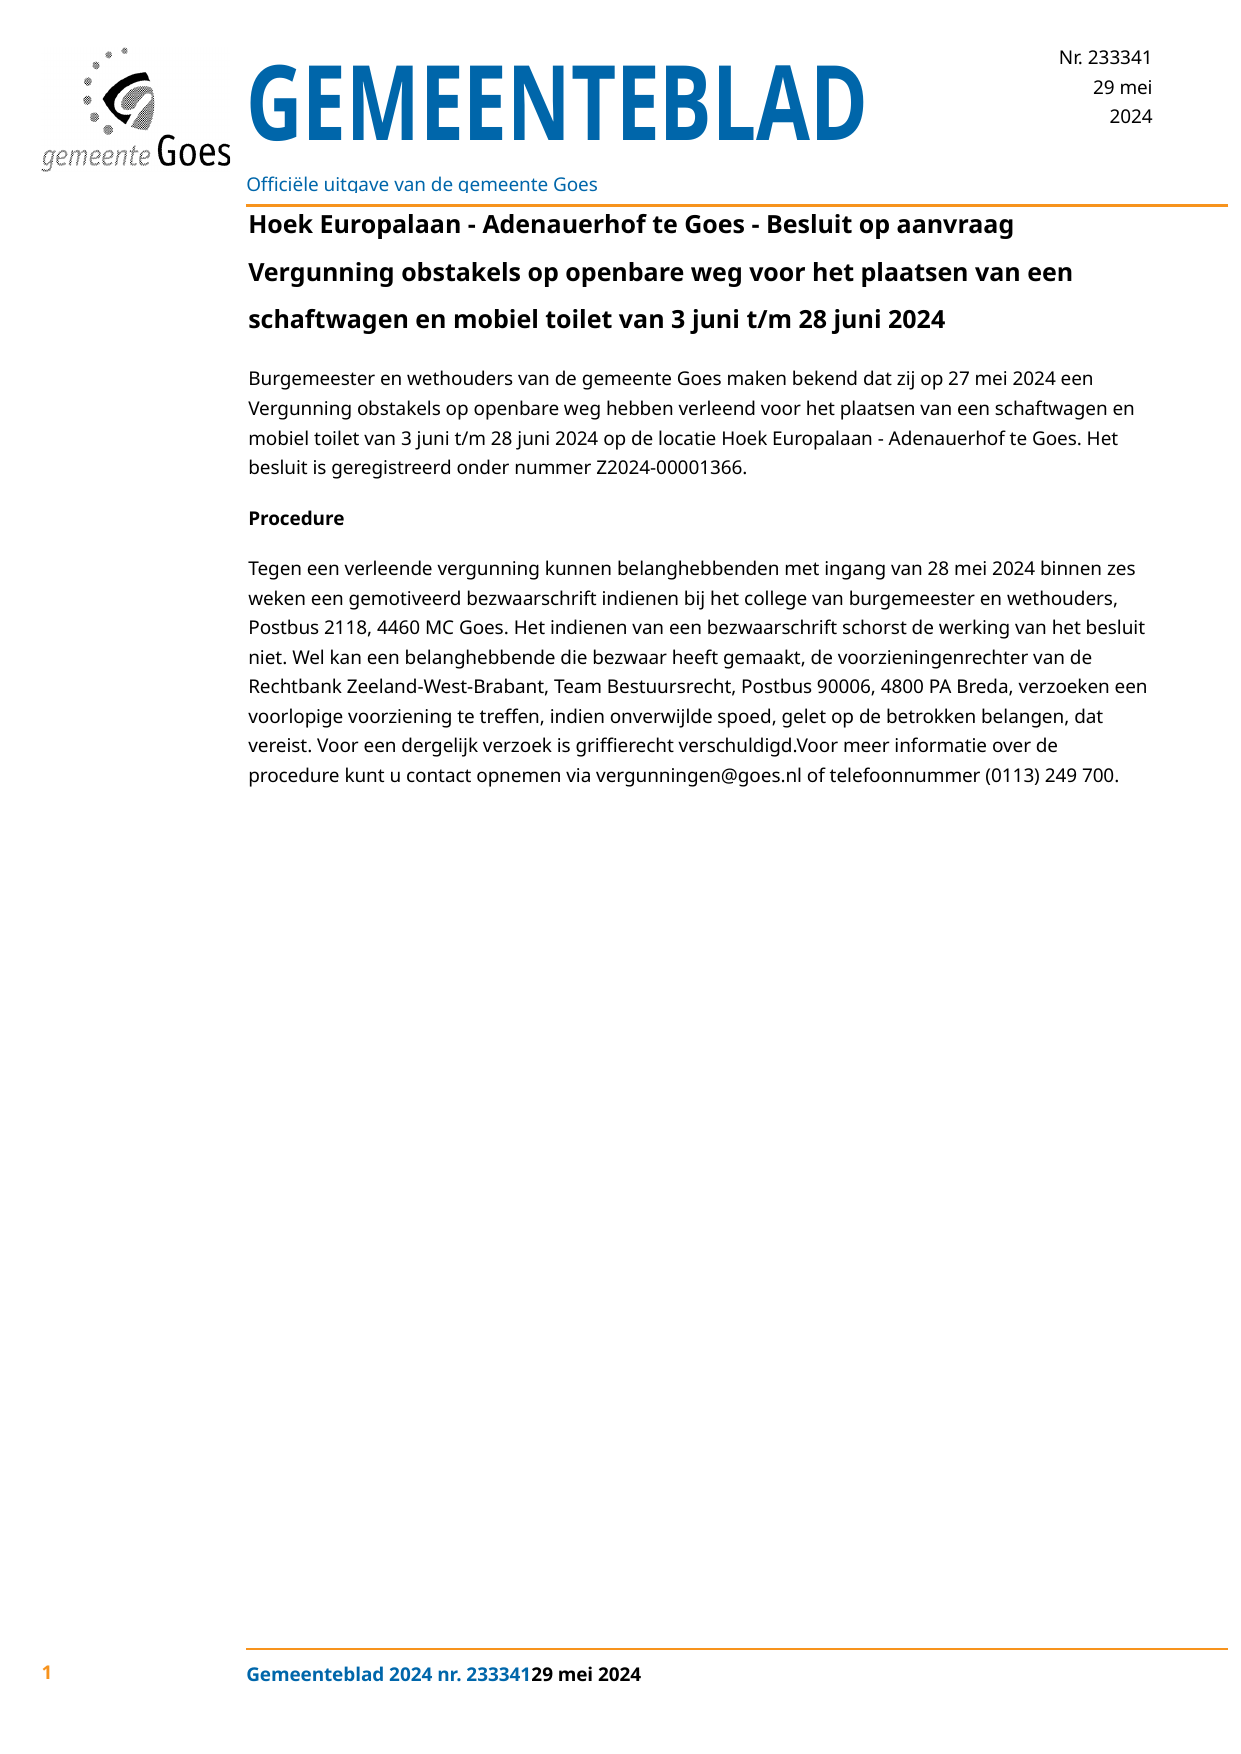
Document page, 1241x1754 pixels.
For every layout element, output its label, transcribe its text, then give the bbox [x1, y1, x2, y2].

text Procedure [248, 505, 1152, 530]
picture [41, 47, 231, 172]
text Tegen een verleende vergunning kunnen belanghebbenden met ingang van 28 mei 2024 binnen zes weken een gemotiveerd bezwaarschrift indienen bij het college van burgemeester en wethouders, Postbus 2118, 4460 MC Goes. Het indienen van een bezwaarschrift schorst de werking van het besluit niet. Wel kan een belanghebbende die bezwaar heeft gemaakt, de voorzieningenrechter van de Rechtbank Zeeland-West-Brabant, Team Bestuursrecht, Postbus 90006, 4800 PA Breda, verzoeken een voorlopige voorziening te treffen, indien onverwijlde spoed, gelet op de betrokken belangen, dat vereist. Voor een dergelijk verzoek is griffierecht verschuldigd.Voor meer informatie over de procedure kunt u contact opnemen via vergunningen@goes.nl of telefoonnummer (0113) 249 700. [248, 555, 1152, 788]
text Hoek Europalaan - Adenauerhof te Goes - Besluit op aanvraag Vergunning obstakels op openbare weg voor het plaatsen van een schaftwagen en mobiel toilet van 3 juni t/m 28 juni 2024 [248, 207, 1152, 336]
text Burgemeester en wethouders van de gemeente Goes maken bekend dat zij op 27 mei 2024 een Vergunning obstakels op openbare weg hebben verleend voor het plaatsen van een schaftwagen en mobiel toilet van 3 juni t/m 28 juni 2024 op de locatie Hoek Europalaan - Adenauerhof te Goes. Het besluit is geregistreerd onder nummer Z2024-00001366. [248, 366, 1152, 480]
